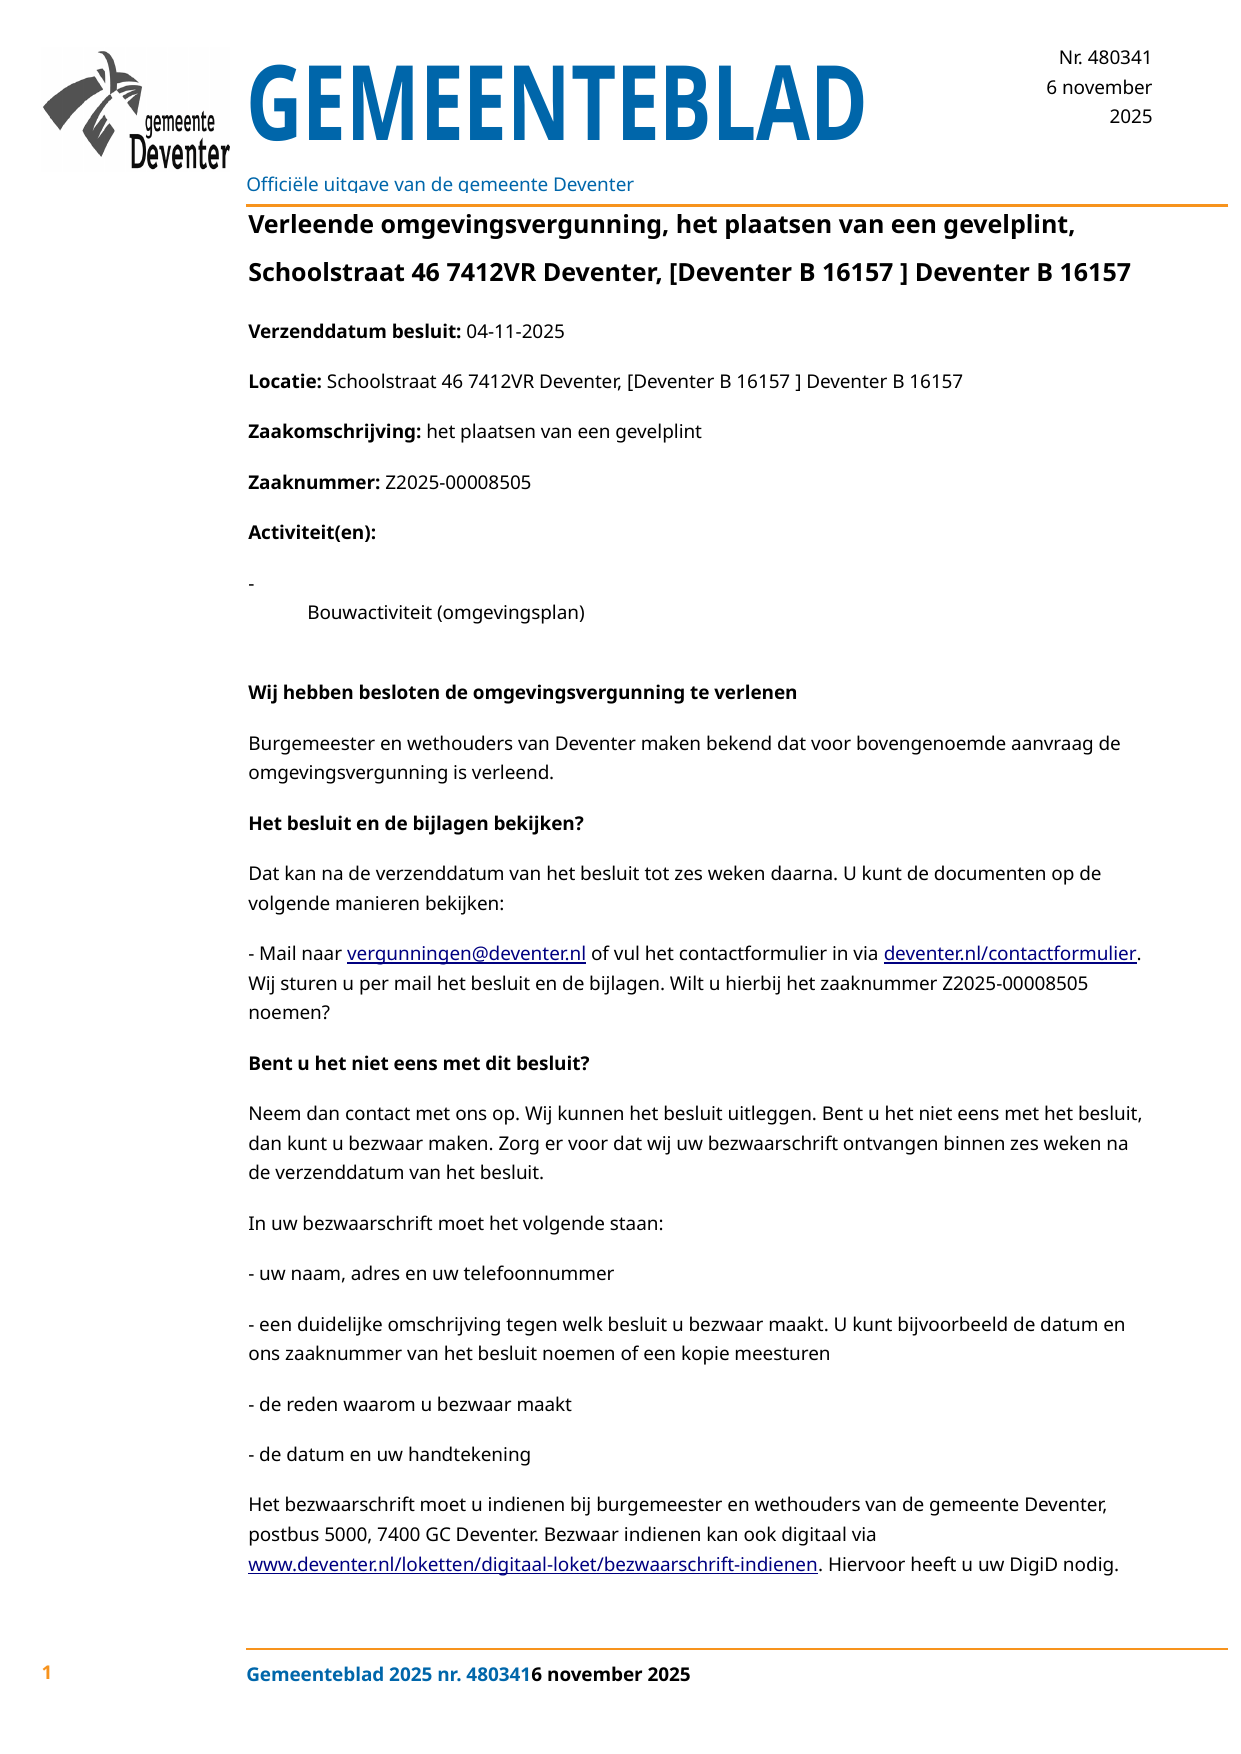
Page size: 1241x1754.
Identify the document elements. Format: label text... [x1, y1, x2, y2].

text Dat kan na de verzenddatum van het besluit tot zes weken daarna. U kunt de documenten op de volgende manieren bekijken: [248, 860, 1152, 916]
text - een duidelijke omschrijving tegen welk besluit u bezwaar maakt. U kunt bijvoorbeeld de datum en ons zaaknummer van het besluit noemen of een kopie meesturen [248, 1311, 1152, 1366]
text - de reden waarom u bezwaar maakt [248, 1391, 1152, 1417]
text Burgemeester en wethouders van Deventer maken bekend dat voor bovengenoemde aanvraag de omgevingsvergunning is verleend. [248, 730, 1152, 785]
text Activiteit(en): [248, 519, 1152, 545]
text Het bezwaarschrift moet u indienen bij burgemeester en wethouders van de gemeente Deventer, postbus 5000, 7400 GC Deventer. Bezwaar indienen kan ook digitaal via www.deventer.nl/loketten/digitaal-loket/bezwaarschrift-indienen. Hiervoor heeft u uw DigiD nodig. [248, 1492, 1152, 1577]
text Het besluit en de bijlagen bekijken? [248, 810, 1152, 836]
text Locatie: Schoolstraat 46 7412VR Deventer, [Deventer B 16157 ] Deventer B 16157 [248, 368, 1152, 394]
text Wij hebben besloten de omgevingsvergunning te verlenen [248, 679, 1152, 705]
text Bent u het niet eens met dit besluit? [248, 1050, 1152, 1076]
text - Mail naar vergunningen@deventer.nl of vul het contactformulier in via deventer.nl/contactformulier. Wij sturen u per mail het besluit en de bijlagen. Wilt u hierbij het zaaknummer Z2025-00008505 noemen? [248, 940, 1152, 1025]
text Verleende omgevingsvergunning, het plaatsen van een gevelplint, Schoolstraat 46 7412VR Deventer, [Deventer B 16157 ] Deventer B 16157 [248, 207, 1152, 288]
list Bouwactiviteit (omgevingsplan) [248, 599, 1152, 625]
text - uw naam, adres en uw telefoonnummer [248, 1260, 1152, 1286]
picture [41, 47, 231, 172]
text - de datum en uw handtekening [248, 1441, 1152, 1467]
text Zaakomschrijving: het plaatsen van een gevelplint [248, 419, 1152, 444]
text In uw bezwaarschrift moet het volgende staan: [248, 1210, 1152, 1236]
text Zaaknummer: Z2025-00008505 [248, 469, 1152, 495]
text Neem dan contact met ons op. Wij kunnen het besluit uitleggen. Bent u het niet eens met het besluit, dan kunt u bezwaar maken. Zorg er voor dat wij uw bezwaarschrift ontvangen binnen zes weken na de verzenddatum van het besluit. [248, 1100, 1152, 1185]
text Verzenddatum besluit: 04-11-2025 [248, 318, 1152, 344]
